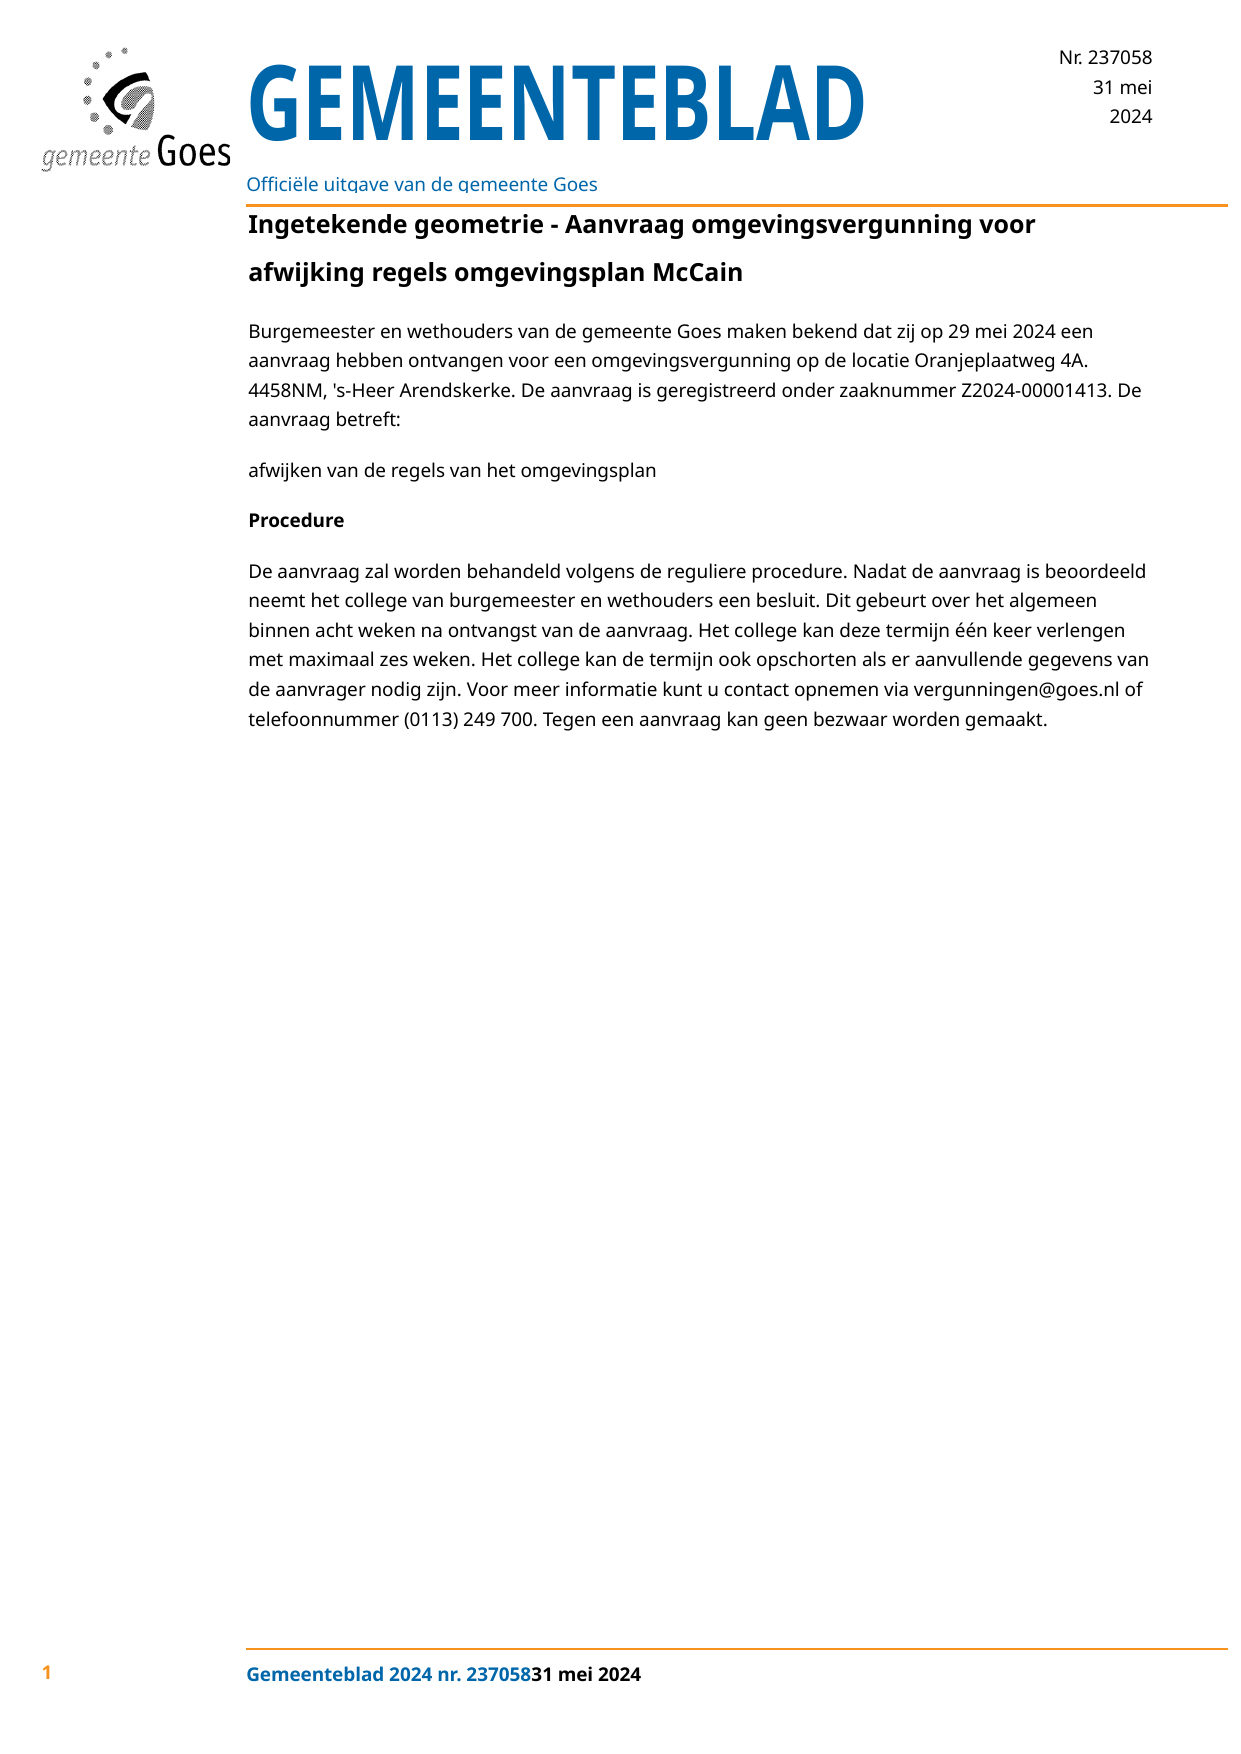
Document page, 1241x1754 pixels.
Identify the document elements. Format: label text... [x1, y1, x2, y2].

text afwijken van de regels van het omgevingsplan [248, 457, 1152, 483]
picture [41, 47, 231, 172]
text De aanvraag zal worden behandeld volgens de reguliere procedure. Nadat de aanvraag is beoordeeld neemt het college van burgemeester en wethouders een besluit. Dit gebeurt over het algemeen binnen acht weken na ontvangst van de aanvraag. Het college kan deze termijn één keer verlengen met maximaal zes weken. Het college kan de termijn ook opschorten als er aanvullende gegevens van de aanvrager nodig zijn. Voor meer informatie kunt u contact opnemen via vergunningen@goes.nl of telefoonnummer (0113) 249 700. Tegen een aanvraag kan geen bezwaar worden gemaakt. [248, 558, 1152, 732]
text Ingetekende geometrie - Aanvraag omgevingsvergunning voor afwijking regels omgevingsplan McCain [248, 207, 1152, 288]
text Procedure [248, 507, 1152, 533]
text Burgemeester en wethouders van de gemeente Goes maken bekend dat zij op 29 mei 2024 een aanvraag hebben ontvangen voor een omgevingsvergunning op de locatie Oranjeplaatweg 4A. 4458NM, 's-Heer Arendskerke. De aanvraag is geregistreerd onder zaaknummer Z2024-00001413. De aanvraag betreft: [248, 318, 1152, 432]
